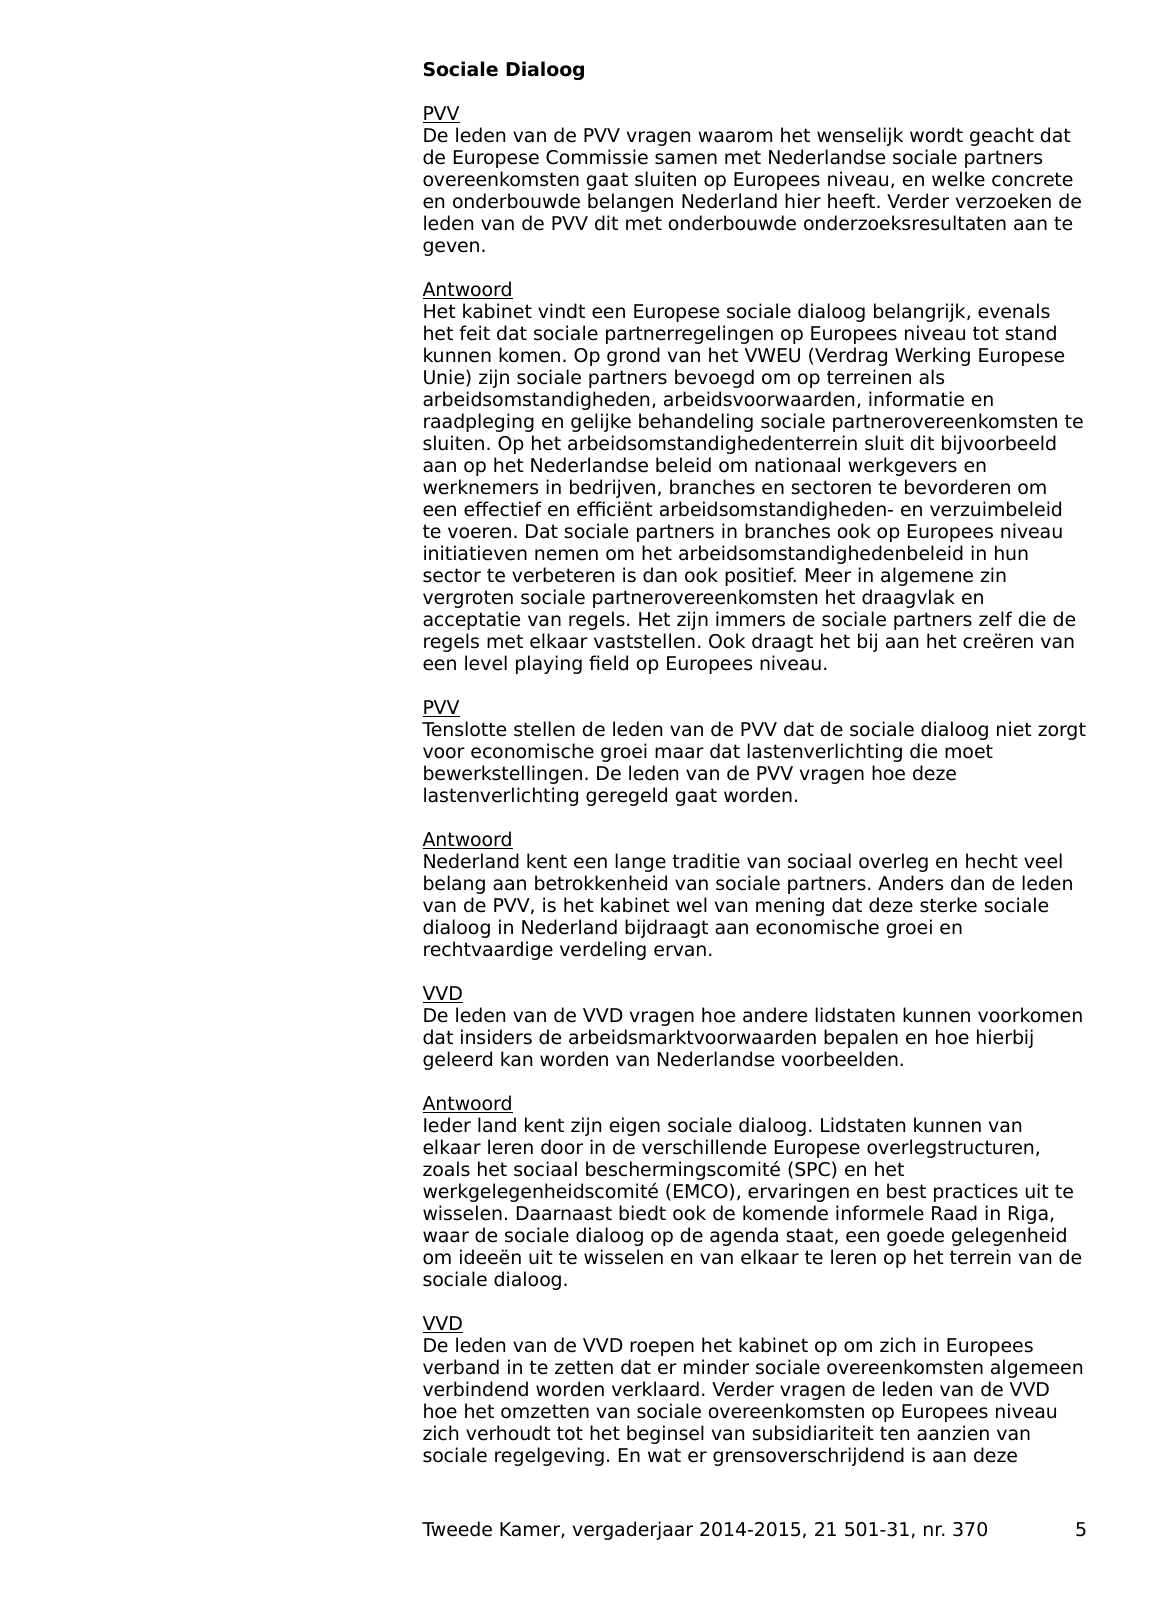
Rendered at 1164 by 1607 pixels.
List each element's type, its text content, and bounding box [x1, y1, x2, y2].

text De leden van de VVD vragen hoe andere lidstaten kunnen voorkomen dat insiders de arbeidsmarktvoorwaarden bepalen en hoe hierbij geleerd kan worden van Nederlandse voorbeelden. [422, 1005, 1087, 1071]
text Antwoord [422, 829, 1087, 851]
text Antwoord [422, 279, 1087, 301]
text Nederland kent een lange traditie van sociaal overleg en hecht veel belang aan betrokkenheid van sociale partners. Anders dan de leden van de PVV, is het kabinet wel van mening dat deze sterke sociale dialoog in Nederland bijdraagt aan economische groei en rechtvaardige verdeling ervan. [422, 851, 1087, 961]
text PVV [422, 697, 1087, 719]
text De leden van de VVD roepen het kabinet op om zich in Europees verband in te zetten dat er minder sociale overeenkomsten algemeen verbindend worden verklaard. Verder vragen de leden van de VVD hoe het omzetten van sociale overeenkomsten op Europees niveau zich verhoudt tot het beginsel van subsidiariteit ten aanzien van sociale regelgeving. En wat er grensoverschrijdend is aan deze [422, 1335, 1087, 1467]
text VVD [422, 1313, 1087, 1335]
text VVD [422, 983, 1087, 1005]
text De leden van de PVV vragen waarom het wenselijk wordt geacht dat de Europese Commissie samen met Nederlandse sociale partners overeenkomsten gaat sluiten op Europees niveau, en welke concrete en onderbouwde belangen Nederland hier heeft. Verder verzoeken de leden van de PVV dit met onderbouwde onderzoeksresultaten aan te geven. [422, 125, 1087, 257]
text Antwoord [422, 1093, 1087, 1115]
text PVV [422, 103, 1087, 125]
text Tenslotte stellen de leden van de PVV dat de sociale dialoog niet zorgt voor economische groei maar dat lastenverlichting die moet bewerkstellingen. De leden van de PVV vragen hoe deze lastenverlichting geregeld gaat worden. [422, 719, 1087, 807]
text Ieder land kent zijn eigen sociale dialoog. Lidstaten kunnen van elkaar leren door in de verschillende Europese overlegstructuren, zoals het sociaal beschermingscomité (SPC) en het werkgelegenheidscomité (EMCO), ervaringen en best practices uit te wisselen. Daarnaast biedt ook de komende informele Raad in Riga, waar de sociale dialoog op de agenda staat, een goede gelegenheid om ideeën uit te wisselen en van elkaar te leren op het terrein van de sociale dialoog. [422, 1115, 1087, 1291]
subtitle Sociale Dialoog [422, 59, 1087, 81]
text Het kabinet vindt een Europese sociale dialoog belangrijk, evenals het feit dat sociale partnerregelingen op Europees niveau tot stand kunnen komen. Op grond van het VWEU (Verdrag Werking Europese Unie) zijn sociale partners bevoegd om op terreinen als arbeidsomstandigheden, arbeidsvoorwaarden, informatie en raadpleging en gelijke behandeling sociale partnerovereenkomsten te sluiten. Op het arbeidsomstandighedenterrein sluit dit bijvoorbeeld aan op het Nederlandse beleid om nationaal werkgevers en werknemers in bedrijven, branches en sectoren te bevorderen om een effectief en efficiënt arbeidsomstandigheden- en verzuimbeleid te voeren. Dat sociale partners in branches ook op Europees niveau initiatieven nemen om het arbeidsomstandighedenbeleid in hun sector te verbeteren is dan ook positief. Meer in algemene zin vergroten sociale partnerovereenkomsten het draagvlak en acceptatie van regels. Het zijn immers de sociale partners zelf die de regels met elkaar vaststellen. Ook draagt het bij aan het creëren van een level playing field op Europees niveau. [422, 301, 1087, 675]
